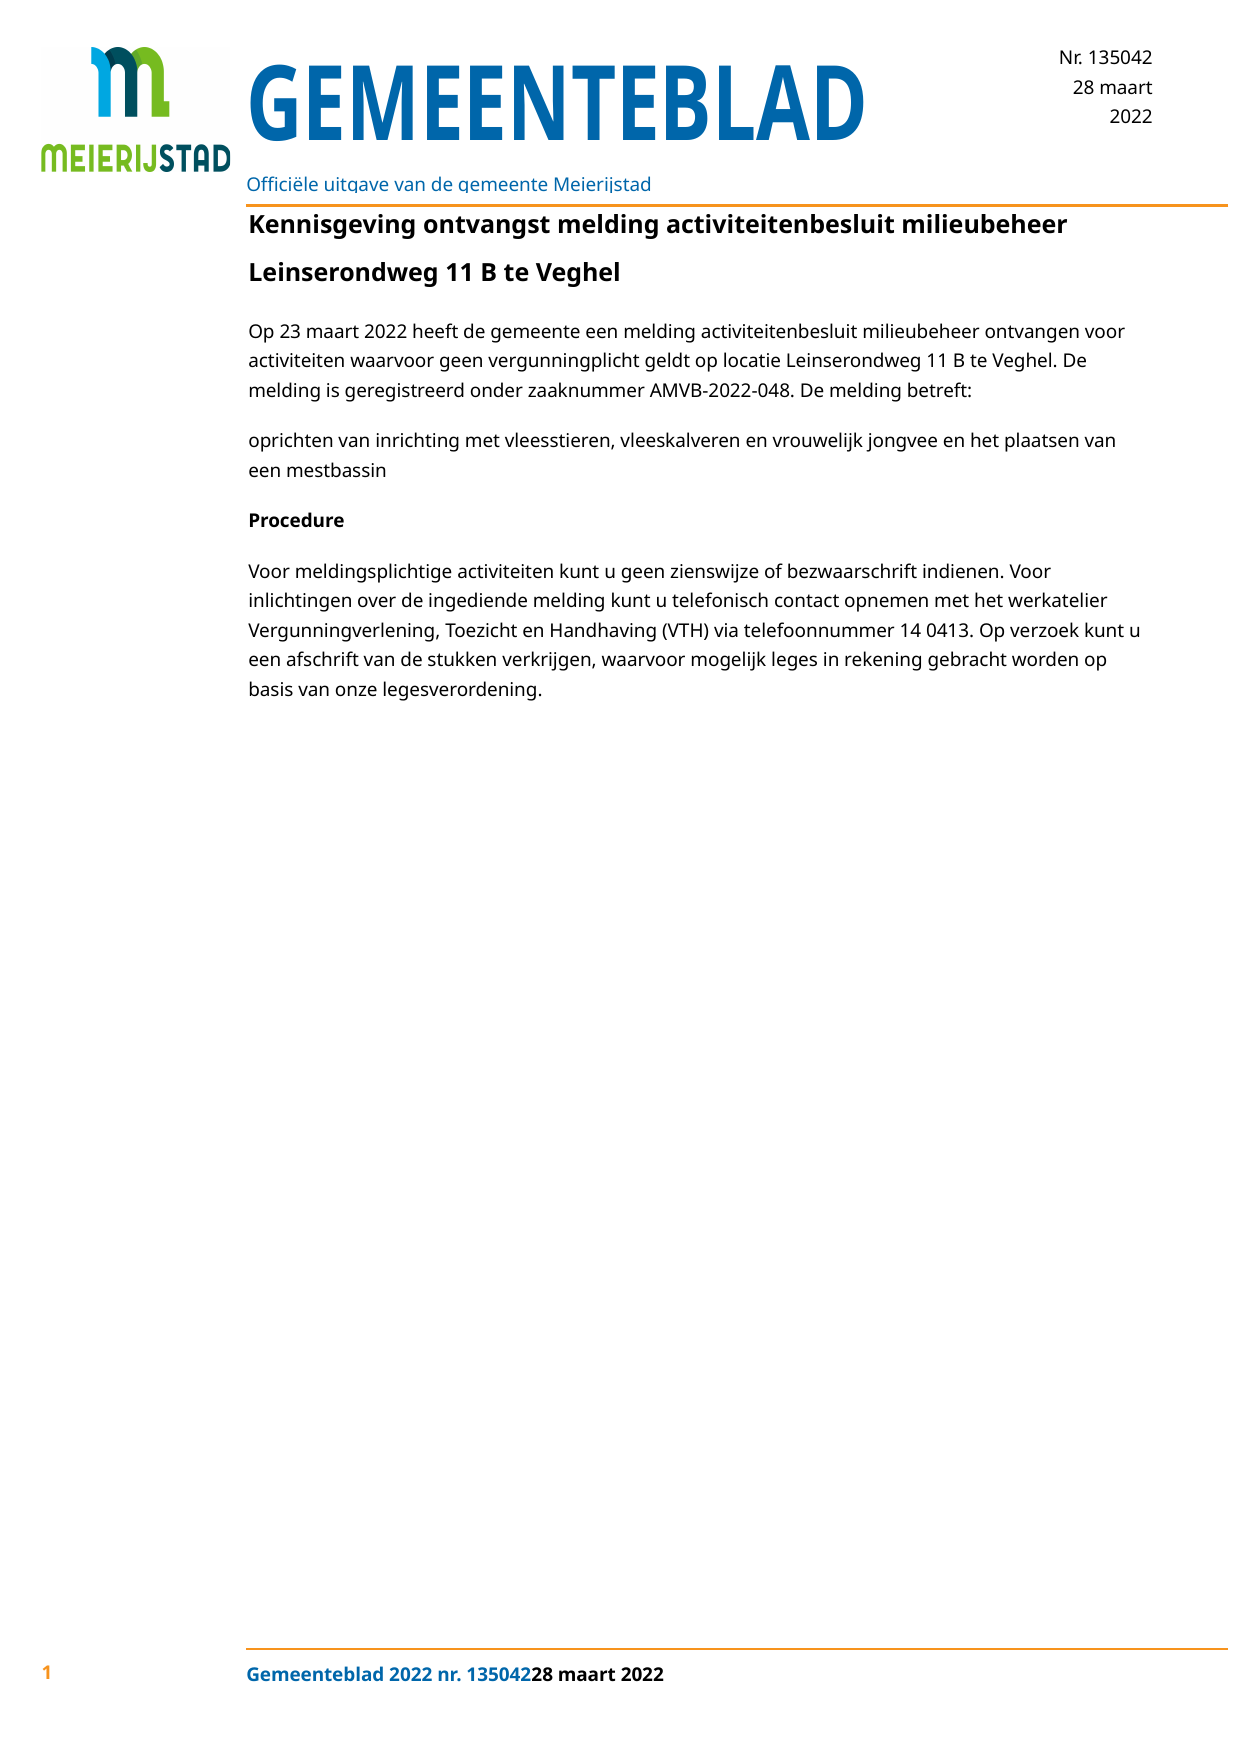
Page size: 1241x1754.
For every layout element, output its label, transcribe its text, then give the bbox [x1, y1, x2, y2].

text oprichten van inrichting met vleesstieren, vleeskalveren en vrouwelijk jongvee en het plaatsen van een mestbassin [248, 427, 1152, 483]
text Kennisgeving ontvangst melding activiteitenbesluit milieubeheer Leinserondweg 11 B te Veghel [248, 207, 1152, 288]
text Procedure [248, 507, 1152, 533]
text Op 23 maart 2022 heeft de gemeente een melding activiteitenbesluit milieubeheer ontvangen voor activiteiten waarvoor geen vergunningplicht geldt op locatie Leinserondweg 11 B te Veghel. De melding is geregistreerd onder zaaknummer AMVB-2022-048. De melding betreft: [248, 318, 1152, 403]
text Voor meldingsplichtige activiteiten kunt u geen zienswijze of bezwaarschrift indienen. Voor inlichtingen over de ingediende melding kunt u telefonisch contact opnemen met het werkatelier Vergunningverlening, Toezicht en Handhaving (VTH) via telefoonnummer 14 0413. Op verzoek kunt u een afschrift van de stukken verkrijgen, waarvoor mogelijk leges in rekening gebracht worden op basis van onze legesverordening. [248, 558, 1152, 702]
picture [41, 47, 231, 172]
